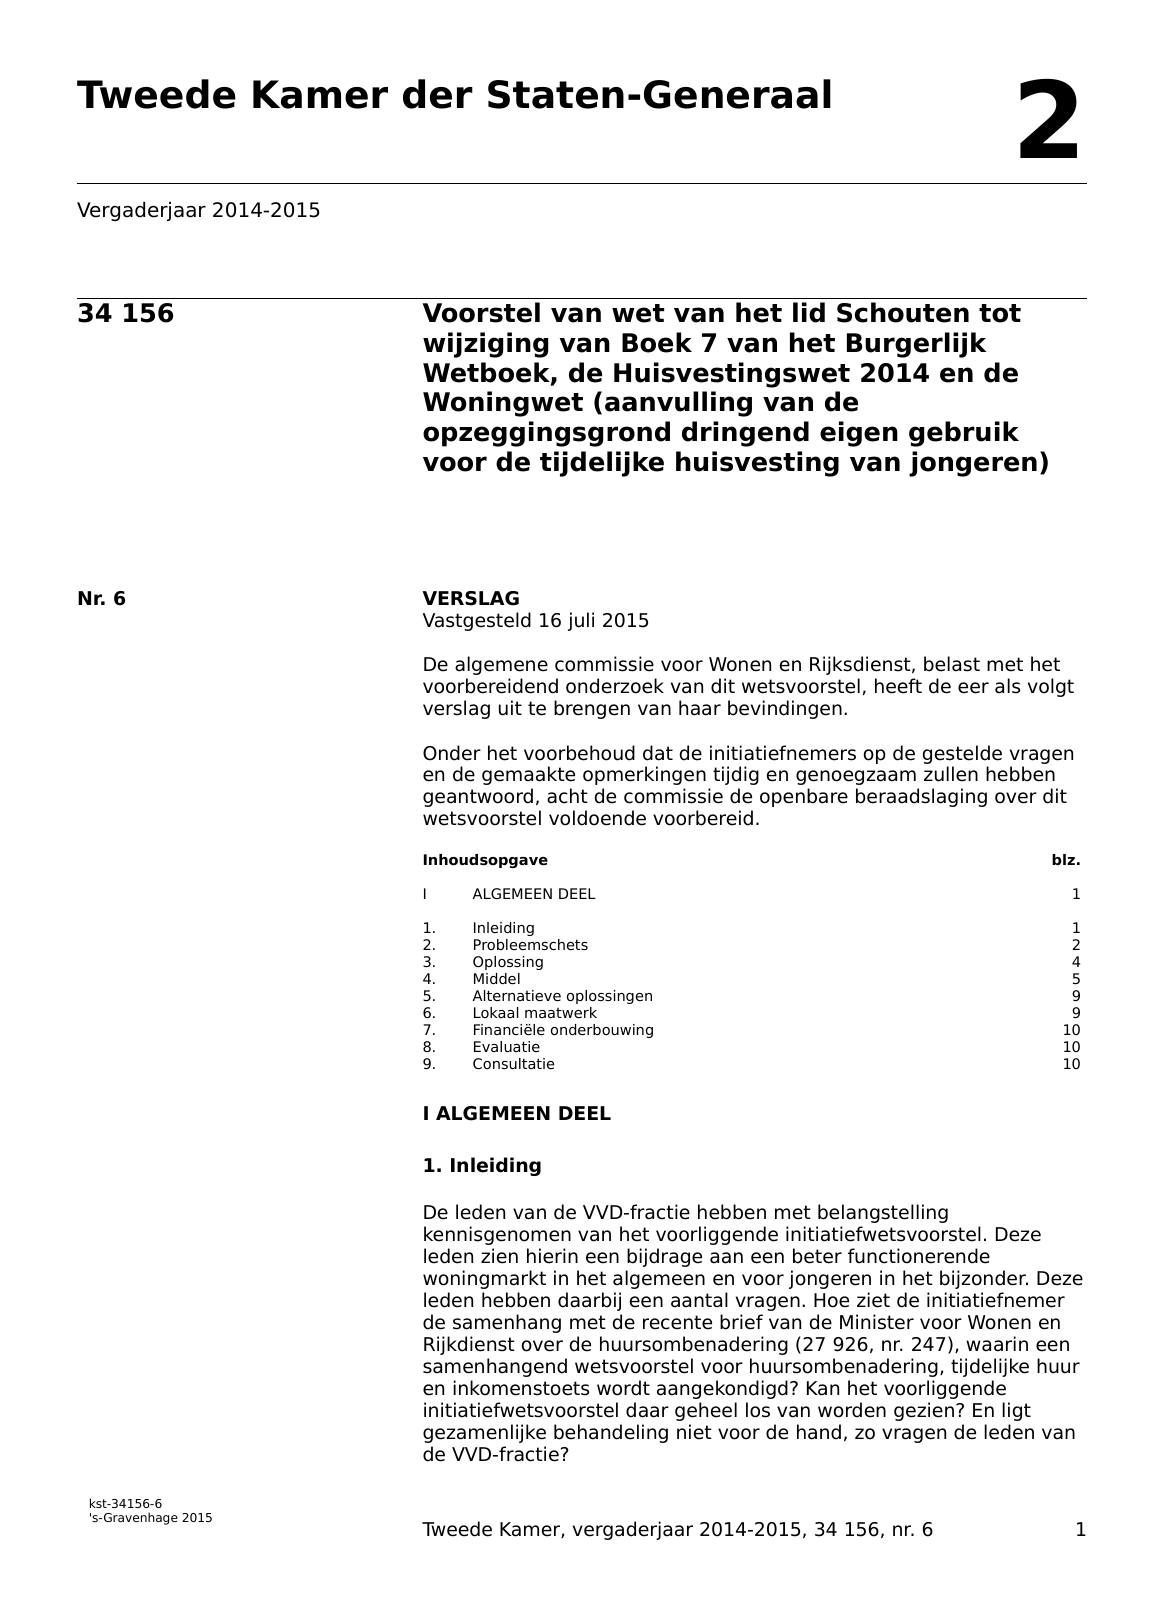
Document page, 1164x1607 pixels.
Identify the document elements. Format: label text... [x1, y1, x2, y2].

table_cell 7. [422, 1022, 467, 1039]
table_cell I [422, 886, 467, 903]
subtitle 1. Inleiding [422, 1155, 1087, 1177]
table_cell [1028, 903, 1087, 920]
table_cell 1. [422, 920, 467, 937]
table_cell [1028, 869, 1087, 886]
text De leden van de VVD-fractie hebben met belangstelling kennisgenomen van het voorliggende initiatiefwetsvoorstel. Deze leden zien hierin een bijdrage aan een beter functionerende woningmarkt in het algemeen en voor jongeren in het bijzonder. Deze leden hebben daarbij een aantal vragen. Hoe ziet de initiatiefnemer de samenhang met de recente brief van de Minister voor Wonen en Rijkdienst over de huursombenadering (27 926, nr. 247), waarin een samenhangend wetsvoorstel voor huursombenadering, tijdelijke huur en inkomenstoets wordt aangekondigd? Kan het voorliggende initiatiefwetsvoorstel daar geheel los van worden gezien? En ligt gezamenlijke behandeling niet voor de hand, zo vragen de leden van de VVD-fractie? [422, 1202, 1087, 1466]
table_cell 5 [1028, 971, 1087, 988]
table_cell Oplossing [467, 954, 1028, 971]
subtitle Nr. 6 VERSLAG [77, 588, 1087, 610]
table_cell Probleemschets [467, 937, 1028, 954]
table_cell [422, 903, 467, 920]
table_cell 9 [1028, 988, 1087, 1005]
text De algemene commissie voor Wonen en Rijksdienst, belast met het voorbereidend onderzoek van dit wetsvoorstel, heeft de eer als volgt verslag uit te brengen van haar bevindingen. [422, 654, 1087, 720]
table_header blz. [1028, 852, 1087, 869]
table_cell 2 [1028, 937, 1087, 954]
table_cell 5. [422, 988, 467, 1005]
table_cell Financiële onderbouwing [467, 1022, 1028, 1039]
table_cell Evaluatie [467, 1039, 1028, 1056]
table_header 2 [886, 59, 1087, 183]
table_cell Lokaal maatwerk [467, 1005, 1028, 1022]
subtitle I ALGEMEEN DEEL [422, 1103, 1087, 1125]
table_cell 9. [422, 1056, 467, 1073]
table_cell 6. [422, 1005, 467, 1022]
table_cell [467, 903, 1028, 920]
table_cell 9 [1028, 1005, 1087, 1022]
text 's-Gravenhage 2015 [88, 1511, 323, 1525]
table_cell 4 [1028, 954, 1087, 971]
table_cell 1 [1028, 886, 1087, 903]
table_header Inhoudsopgave [422, 852, 1028, 869]
table_cell ALGEMEEN DEEL [467, 886, 1028, 903]
table_cell Alternatieve oplossingen [467, 988, 1028, 1005]
table_cell 1 [1028, 920, 1087, 937]
table_cell [422, 869, 467, 886]
table_cell Consultatie [467, 1056, 1028, 1073]
table_cell 10 [1028, 1056, 1087, 1073]
text kst-34156-6 [88, 1497, 323, 1511]
table_cell 4. [422, 971, 467, 988]
table_cell 8. [422, 1039, 467, 1056]
table_header Tweede Kamer der Staten-Generaal [77, 59, 886, 183]
table_cell 10 [1028, 1022, 1087, 1039]
subtitle 34 156 Voorstel van wet van het lid Schouten tot wijziging van Boek 7 van het Burgerlijk Wetboek, de Huisvestingswet 2014 en de Woningwet (aanvulling van de opzeggingsgrond dringend eigen gebruik voor de tijdelijke huisvesting van jongeren) [77, 299, 1087, 477]
table_cell 10 [1028, 1039, 1087, 1056]
table_cell Middel [467, 971, 1028, 988]
table_cell Vergaderjaar 2014-2015 [77, 184, 1087, 298]
table_cell [467, 869, 1028, 886]
text Vastgesteld 16 juli 2015 [422, 610, 1087, 632]
text Onder het voorbehoud dat de initiatiefnemers op de gestelde vragen en de gemaakte opmerkingen tijdig en genoegzaam zullen hebben geantwoord, acht de commissie de openbare beraadslaging over dit wetsvoorstel voldoende voorbereid. [422, 742, 1087, 830]
table_cell Inleiding [467, 920, 1028, 937]
table_cell 2. [422, 937, 467, 954]
table_cell 3. [422, 954, 467, 971]
